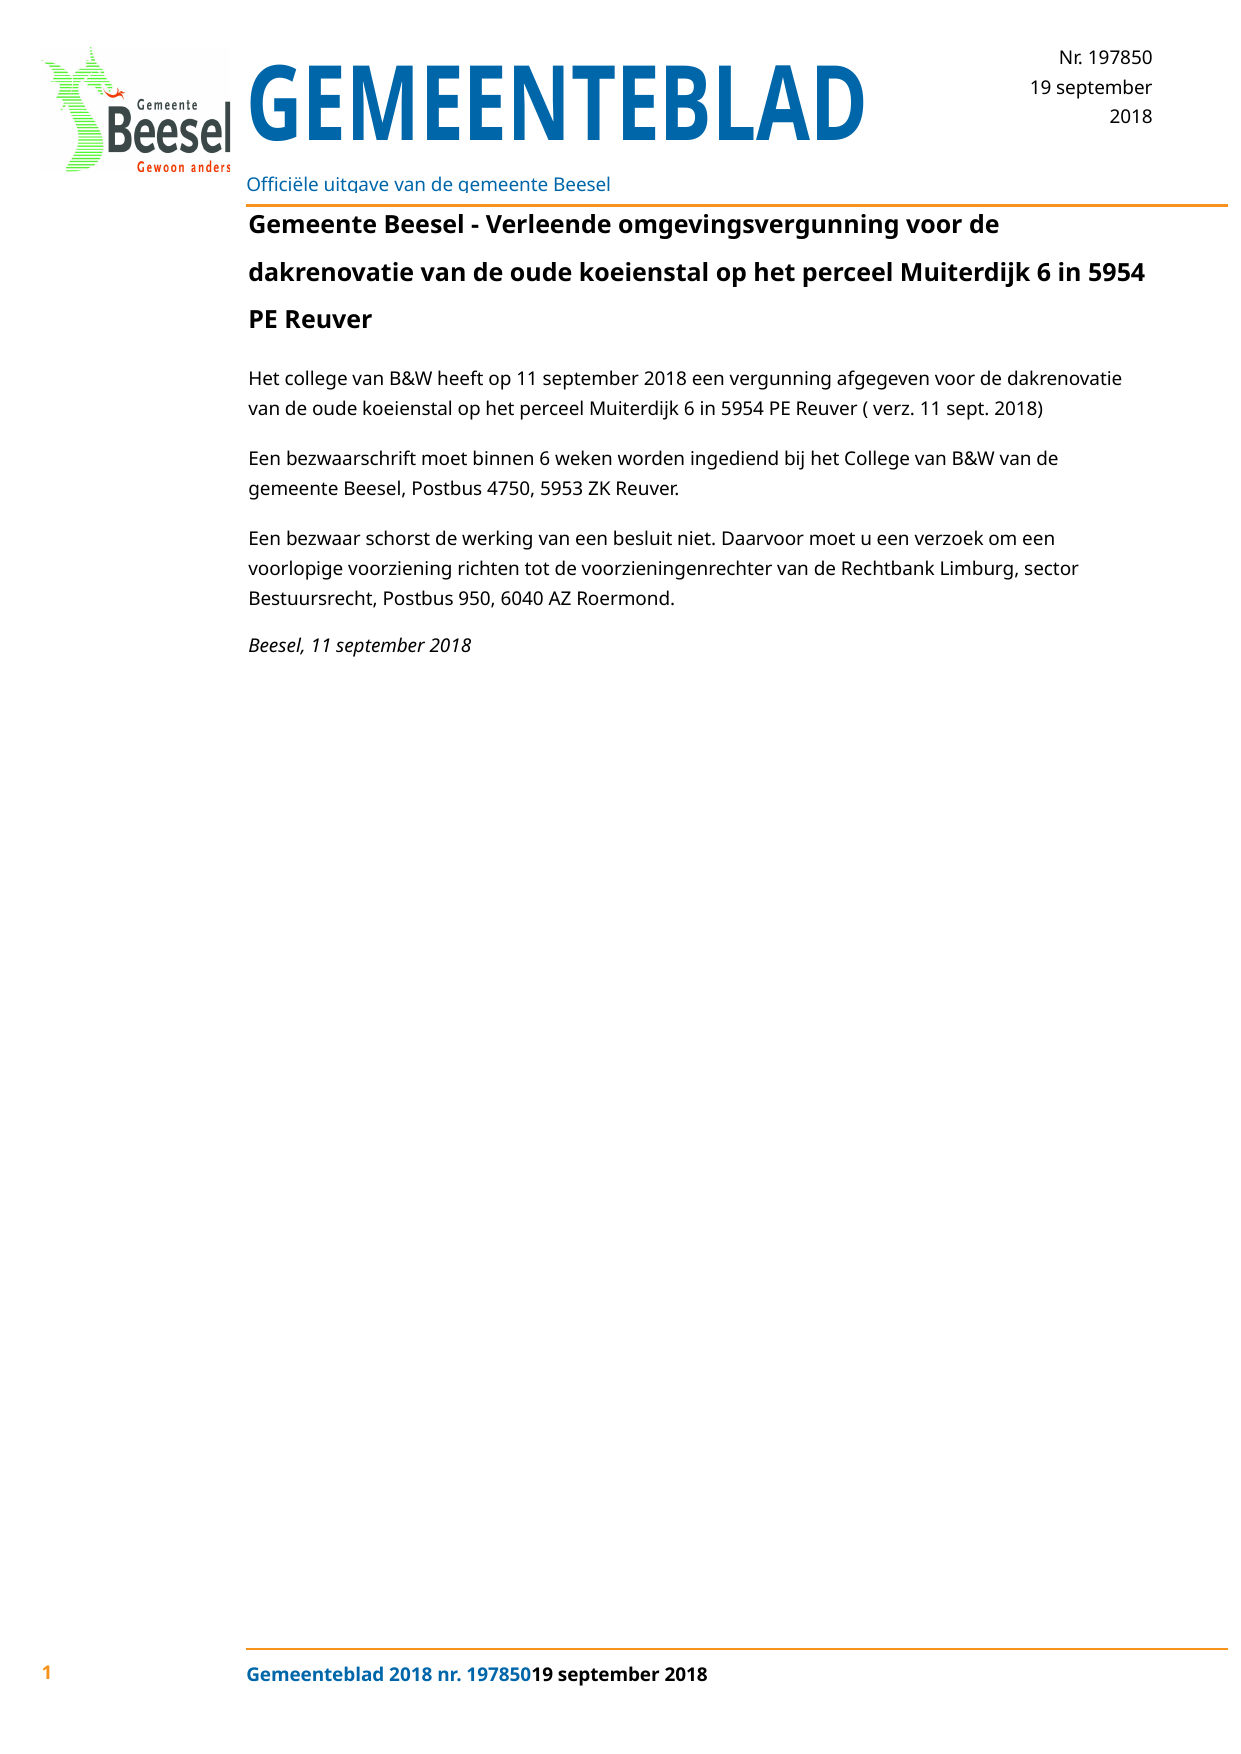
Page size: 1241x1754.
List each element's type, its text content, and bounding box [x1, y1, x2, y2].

text Een bezwaarschrift moet binnen 6 weken worden ingediend bij het College van B&W van de gemeente Beesel, Postbus 4750, 5953 ZK Reuver. [248, 446, 1152, 501]
picture [41, 47, 231, 172]
text Beesel, 11 september 2018 [248, 632, 1152, 658]
text Gemeente Beesel - Verleende omgevingsvergunning voor de dakrenovatie van de oude koeienstal op het perceel Muiterdijk 6 in 5954 PE Reuver [248, 207, 1152, 336]
text Het college van B&W heeft op 11 september 2018 een vergunning afgegeven voor de dakrenovatie van de oude koeienstal op het perceel Muiterdijk 6 in 5954 PE Reuver ( verz. 11 sept. 2018) [248, 366, 1152, 421]
text Een bezwaar schorst de werking van een besluit niet. Daarvoor moet u een verzoek om een voorlopige voorziening richten tot de voorzieningenrechter van de Rechtbank Limburg, sector Bestuursrecht, Postbus 950, 6040 AZ Roermond. [248, 526, 1152, 610]
